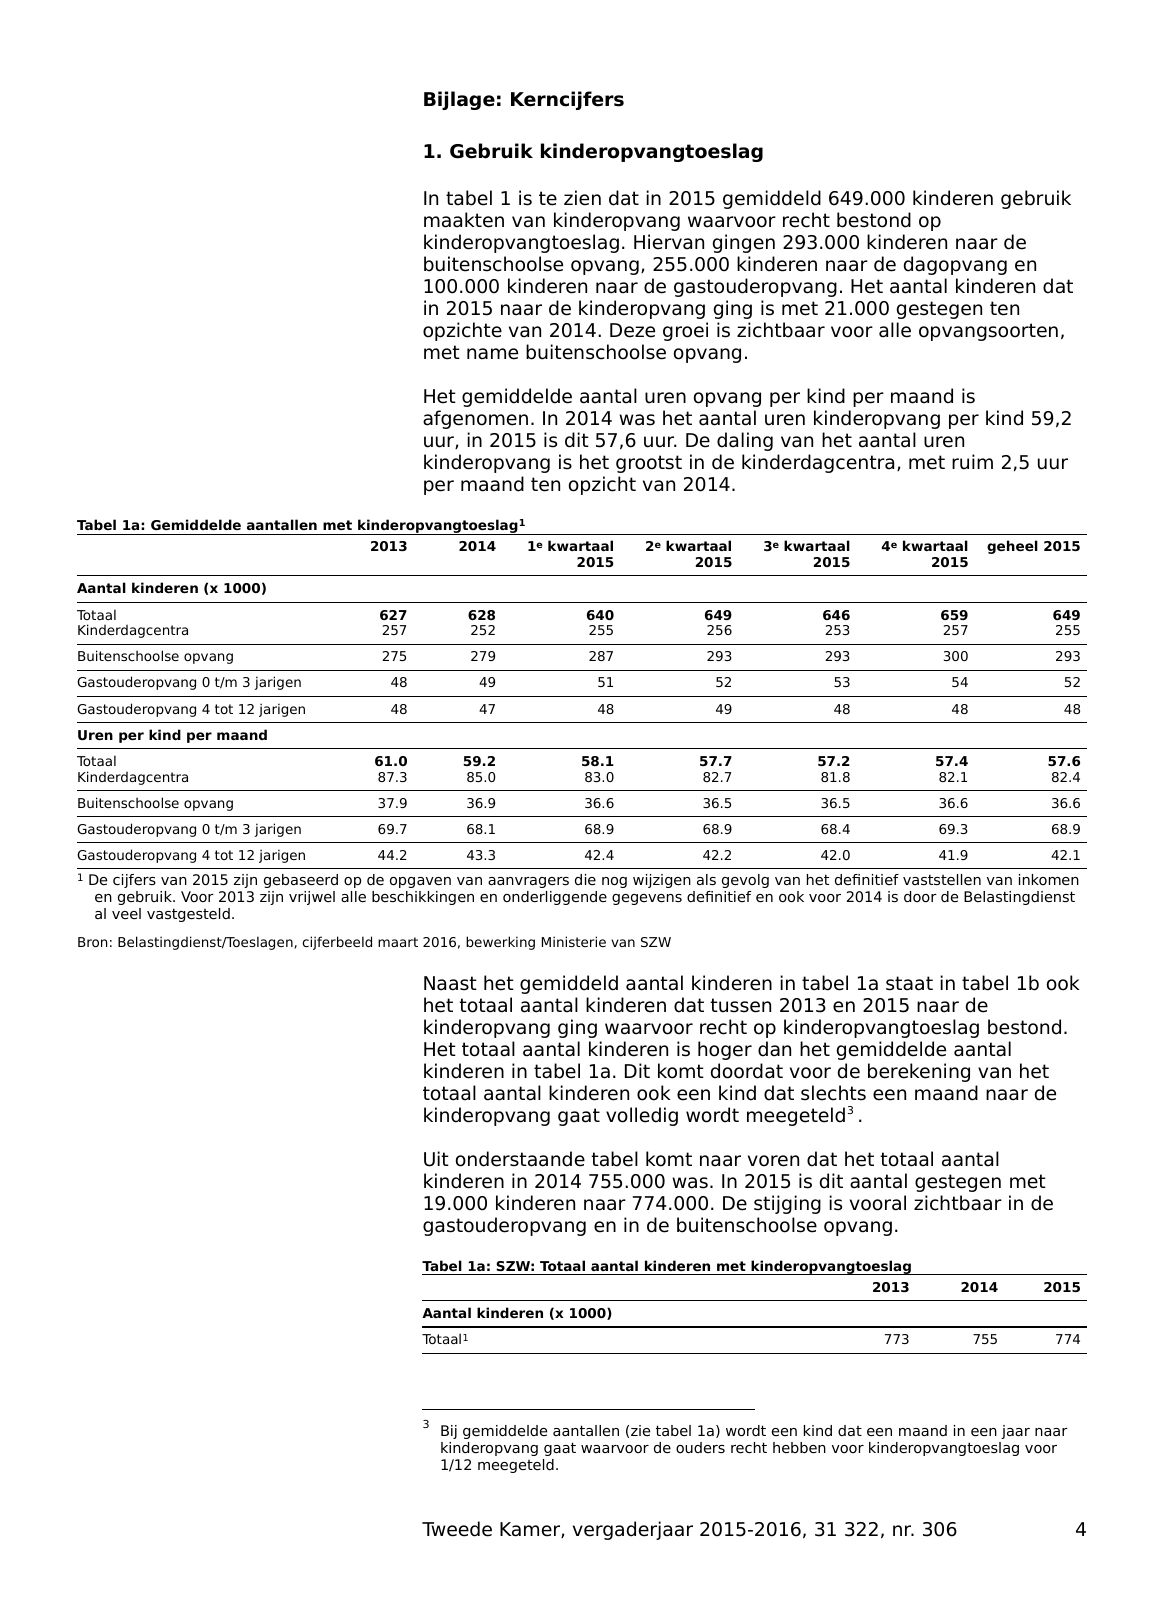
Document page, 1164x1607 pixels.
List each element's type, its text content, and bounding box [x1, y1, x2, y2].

table_cell Aantal kinderen (x 1000) [77, 576, 1087, 602]
table_cell 68.9 [974, 817, 1087, 842]
table_cell 2014 [915, 1275, 1004, 1300]
table_cell 300 [856, 645, 974, 669]
table_cell [77, 535, 325, 575]
table_cell 4e kwartaal 2015 [856, 535, 974, 575]
text Het gemiddelde aantal uren opvang per kind per maand is afgenomen. In 2014 was het aantal uren kinderopvang per kind 59,2 uur, in 2015 is dit 57,6 uur. De daling van het aantal uren kinderopvang is het grootst in de kinderdagcentra, met ruim 2,5 uur per maand ten opzicht van 2014. [422, 386, 1087, 496]
text In tabel 1 is te zien dat in 2015 gemiddeld 649.000 kinderen gebruik maakten van kinderopvang waarvoor recht bestond op kinderopvangtoeslag. Hiervan gingen 293.000 kinderen naar de buitenschoolse opvang, 255.000 kinderen naar de dagopvang en 100.000 kinderen naar de gastouderopvang. Het aantal kinderen dat in 2015 naar de kinderopvang ging is met 21.000 gestegen ten opzichte van 2014. Deze groei is zichtbaar voor alle opvangsoorten, met name buitenschoolse opvang. [422, 188, 1087, 364]
table_cell Kinderdagcentra [77, 770, 325, 790]
table_cell 43.3 [413, 843, 502, 868]
table_cell Gastouderopvang 4 tot 12 jarigen [77, 843, 325, 868]
table_cell 69.7 [325, 817, 413, 842]
table_cell 48 [325, 697, 413, 722]
table_cell 774 [1004, 1328, 1087, 1353]
table_cell Totaal1 [422, 1328, 827, 1353]
table_cell 646 [738, 603, 856, 623]
table_cell 640 [502, 603, 620, 623]
table_cell 293 [620, 645, 738, 669]
table_cell 2014 [413, 535, 502, 575]
table_cell 36.6 [502, 791, 620, 816]
table_cell 36.6 [974, 791, 1087, 816]
table_cell 48 [502, 697, 620, 722]
table_cell 257 [856, 623, 974, 643]
table_cell Gastouderopvang 4 tot 12 jarigen [77, 697, 325, 722]
table_header Tabel 1a: SZW: Totaal aantal kinderen met kinderopvangtoeslag [422, 1259, 1087, 1274]
table_cell 48 [738, 697, 856, 722]
table_cell [422, 1275, 827, 1300]
table_cell 82.4 [974, 770, 1087, 790]
table_cell 59.2 [413, 749, 502, 769]
table_cell 83.0 [502, 770, 620, 790]
table_cell 68.1 [413, 817, 502, 842]
table_cell 48 [325, 671, 413, 696]
table_cell 44.2 [325, 843, 413, 868]
table_cell 58.1 [502, 749, 620, 769]
table_cell 256 [620, 623, 738, 643]
table_header Tabel 1a: Gemiddelde aantallen met kinderopvangtoeslag1 [77, 518, 1087, 533]
table_cell Aantal kinderen (x 1000) [422, 1301, 1087, 1326]
table_cell 659 [856, 603, 974, 623]
text Bij gemiddelde aantallen (zie tabel 1a) wordt een kind dat een maand in een jaar naar kinderopvang gaat waarvoor de ouders recht hebben voor kinderopvangtoeslag voor 1/12 meegeteld. [422, 1418, 1087, 1474]
table_cell Buitenschoolse opvang [77, 645, 325, 669]
table_cell Totaal [77, 749, 325, 769]
table_cell 1 De cijfers van 2015 zijn gebaseerd op de opgaven van aanvragers die nog wijzigen als gevolg van het definitief vaststellen van inkomen en gebruik. Voor 2013 zijn vrijwel alle beschikkingen en onderliggende gegevens definitief en ook voor 2014 is door de Belastingdienst al veel vastgesteld. Bron: Belastingdienst/Toeslagen, cijferbeeld maart 2016, bewerking Ministerie van SZW [77, 869, 1087, 950]
table_cell 252 [413, 623, 502, 643]
table_cell 42.0 [738, 843, 856, 868]
table_cell 36.9 [413, 791, 502, 816]
table_cell 87.3 [325, 770, 413, 790]
table_cell 82.1 [856, 770, 974, 790]
table_cell 57.7 [620, 749, 738, 769]
table_cell 57.6 [974, 749, 1087, 769]
table_cell 68.4 [738, 817, 856, 842]
table_cell 37.9 [325, 791, 413, 816]
table_cell 2e kwartaal 2015 [620, 535, 738, 575]
table_cell 47 [413, 697, 502, 722]
table_cell 85.0 [413, 770, 502, 790]
table_cell 57.2 [738, 749, 856, 769]
table_cell 61.0 [325, 749, 413, 769]
table_cell Totaal [77, 603, 325, 623]
table_cell 649 [974, 603, 1087, 623]
table_cell 82.7 [620, 770, 738, 790]
table_cell 2015 [1004, 1275, 1087, 1300]
table_cell 54 [856, 671, 974, 696]
table_cell 57.4 [856, 749, 974, 769]
table_cell 68.9 [620, 817, 738, 842]
table_cell Kinderdagcentra [77, 623, 325, 643]
table_cell 279 [413, 645, 502, 669]
table_cell 649 [620, 603, 738, 623]
table_cell 48 [856, 697, 974, 722]
table_cell 42.1 [974, 843, 1087, 868]
table_cell 275 [325, 645, 413, 669]
table_cell 627 [325, 603, 413, 623]
table_cell 68.9 [502, 817, 620, 842]
table_cell 51 [502, 671, 620, 696]
text Naast het gemiddeld aantal kinderen in tabel 1a staat in tabel 1b ook het totaal aantal kinderen dat tussen 2013 en 2015 naar de kinderopvang ging waarvoor recht op kinderopvangtoeslag bestond. Het totaal aantal kinderen is hoger dan het gemiddelde aantal kinderen in tabel 1a. Dit komt doordat voor de berekening van het totaal aantal kinderen ook een kind dat slechts een maand naar de kinderopvang gaat volledig wordt meegeteld. [422, 973, 1087, 1126]
table_cell 36.6 [856, 791, 974, 816]
table_cell 2013 [325, 535, 413, 575]
table_cell 755 [915, 1328, 1004, 1353]
table_cell 42.4 [502, 843, 620, 868]
table_cell 69.3 [856, 817, 974, 842]
table_cell 53 [738, 671, 856, 696]
table_cell 48 [974, 697, 1087, 722]
table_cell geheel 2015 [974, 535, 1087, 575]
table_cell 1e kwartaal 2015 [502, 535, 620, 575]
table_cell 255 [974, 623, 1087, 643]
table_cell 293 [974, 645, 1087, 669]
table_cell 3e kwartaal 2015 [738, 535, 856, 575]
table_cell 36.5 [738, 791, 856, 816]
table_cell 42.2 [620, 843, 738, 868]
subtitle Bijlage: Kerncijfers [77, 89, 1087, 111]
table_cell 628 [413, 603, 502, 623]
subtitle 1. Gebruik kinderopvangtoeslag [422, 141, 1087, 163]
table_cell 52 [620, 671, 738, 696]
table_cell 41.9 [856, 843, 974, 868]
table_cell 52 [974, 671, 1087, 696]
table_cell 253 [738, 623, 856, 643]
table_cell Gastouderopvang 0 t/m 3 jarigen [77, 817, 325, 842]
table_cell 49 [620, 697, 738, 722]
table_cell Uren per kind per maand [77, 723, 1087, 748]
text Uit onderstaande tabel komt naar voren dat het totaal aantal kinderen in 2014 755.000 was. In 2015 is dit aantal gestegen met 19.000 kinderen naar 774.000. De stijging is vooral zichtbaar in de gastouderopvang en in de buitenschoolse opvang. [422, 1149, 1087, 1237]
table_cell Buitenschoolse opvang [77, 791, 325, 816]
table_cell 81.8 [738, 770, 856, 790]
table_cell 2013 [827, 1275, 915, 1300]
table_cell 257 [325, 623, 413, 643]
table_cell Gastouderopvang 0 t/m 3 jarigen [77, 671, 325, 696]
table_cell 773 [827, 1328, 915, 1353]
table_cell 49 [413, 671, 502, 696]
table_cell 255 [502, 623, 620, 643]
table_cell 36.5 [620, 791, 738, 816]
table_cell 293 [738, 645, 856, 669]
table_cell 287 [502, 645, 620, 669]
